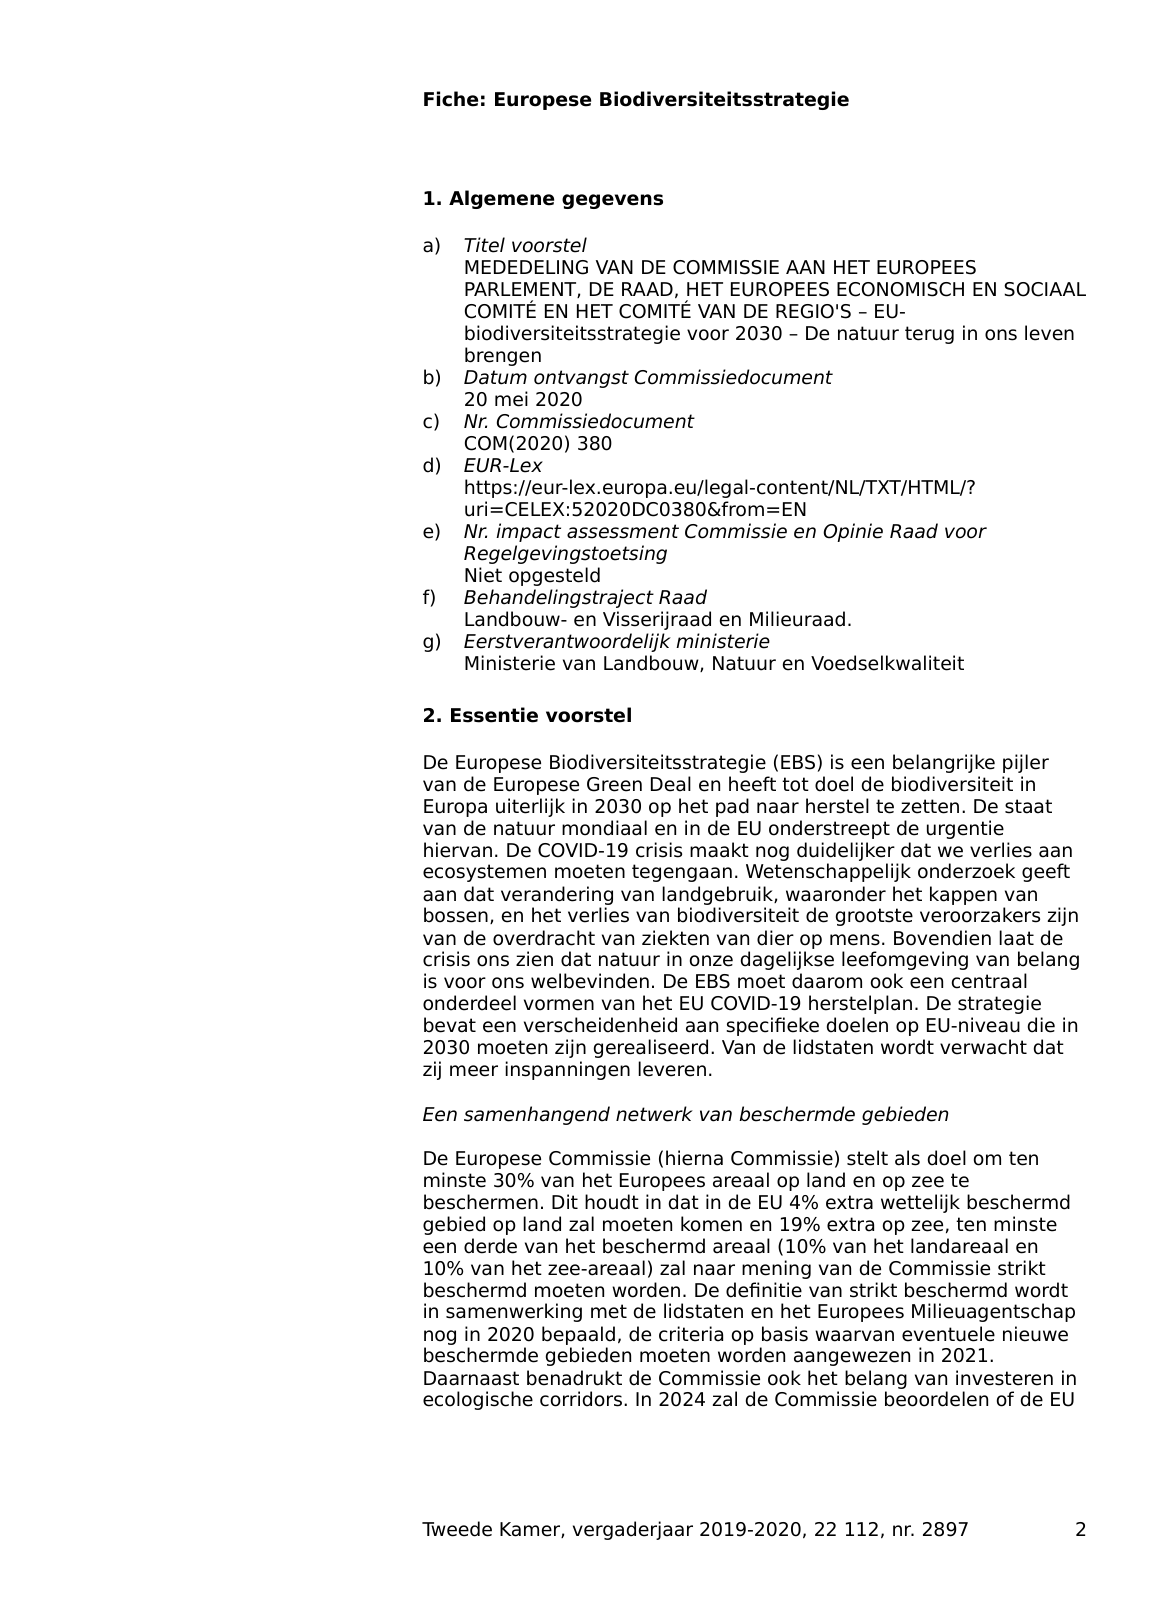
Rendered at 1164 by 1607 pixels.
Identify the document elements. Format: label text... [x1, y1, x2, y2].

text MEDEDELING VAN DE COMMISSIE AAN HET EUROPEES PARLEMENT, DE RAAD, HET EUROPEES ECONOMISCH EN SOCIAAL COMITÉ EN HET COMITÉ VAN DE REGIO'S – EU-biodiversiteitsstrategie voor 2030 – De natuur terug in ons leven brengen [464, 257, 1087, 367]
text d) EUR-Lex [422, 455, 1087, 477]
text Ministerie van Landbouw, Natuur en Voedselkwaliteit [464, 653, 1087, 674]
text De Europese Commissie (hierna Commissie) stelt als doel om ten minste 30% van het Europees areaal op land en op zee te beschermen. Dit houdt in dat in de EU 4% extra wettelijk beschermd gebied op land zal moeten komen en 19% extra op zee, ten minste een derde van het beschermd areaal (10% van het landareaal en 10% van het zee-areaal) zal naar mening van de Commissie strikt beschermd moeten worden. De definitie van strikt beschermd wordt in samenwerking met de lidstaten en het Europees Milieuagentschap nog in 2020 bepaald, de criteria op basis waarvan eventuele nieuwe beschermde gebieden moeten worden aangewezen in 2021. Daarnaast benadrukt de Commissie ook het belang van investeren in ecologische corridors. In 2024 zal de Commissie beoordelen of de EU [422, 1148, 1087, 1411]
text https://eur-lex.europa.eu/legal-content/NL/TXT/HTML/?uri=CELEX:52020DC0380&from=EN [464, 477, 1087, 521]
text 20 mei 2020 [464, 389, 1087, 411]
text g) Eerstverantwoordelijk ministerie [422, 631, 1087, 653]
text COM(2020) 380 [464, 433, 1087, 455]
subtitle Een samenhangend netwerk van beschermde gebieden [422, 1103, 1087, 1125]
text e) Nr. impact assessment Commissie en Opinie Raad voor Regelgevingstoetsing [422, 521, 1087, 565]
text f) Behandelingstraject Raad [422, 587, 1087, 609]
text Niet opgesteld [464, 565, 1087, 587]
subtitle 1. Algemene gegevens [422, 188, 1087, 210]
text De Europese Biodiversiteitsstrategie (EBS) is een belangrijke pijler van de Europese Green Deal en heeft tot doel de biodiversiteit in Europa uiterlijk in 2030 op het pad naar herstel te zetten. De staat van de natuur mondiaal en in de EU onderstreept de urgentie hiervan. De COVID-19 crisis maakt nog duidelijker dat we verlies aan ecosystemen moeten tegengaan. Wetenschappelijk onderzoek geeft aan dat verandering van landgebruik, waaronder het kappen van bossen, en het verlies van biodiversiteit de grootste veroorzakers zijn van de overdracht van ziekten van dier op mens. Bovendien laat de crisis ons zien dat natuur in onze dagelijkse leefomgeving van belang is voor ons welbevinden. De EBS moet daarom ook een centraal onderdeel vormen van het EU COVID-19 herstelplan. De strategie bevat een verscheidenheid aan specifieke doelen op EU-niveau die in 2030 moeten zijn gerealiseerd. Van de lidstaten wordt verwacht dat zij meer inspanningen leveren. [422, 752, 1087, 1081]
text b) Datum ontvangst Commissiedocument [422, 367, 1087, 389]
text Landbouw- en Visserijraad en Milieuraad. [464, 609, 1087, 631]
subtitle Fiche: Europese Biodiversiteitsstrategie [422, 89, 1087, 111]
text c) Nr. Commissiedocument [422, 411, 1087, 433]
text a) Titel voorstel [422, 235, 1087, 257]
subtitle 2. Essentie voorstel [422, 704, 1087, 727]
